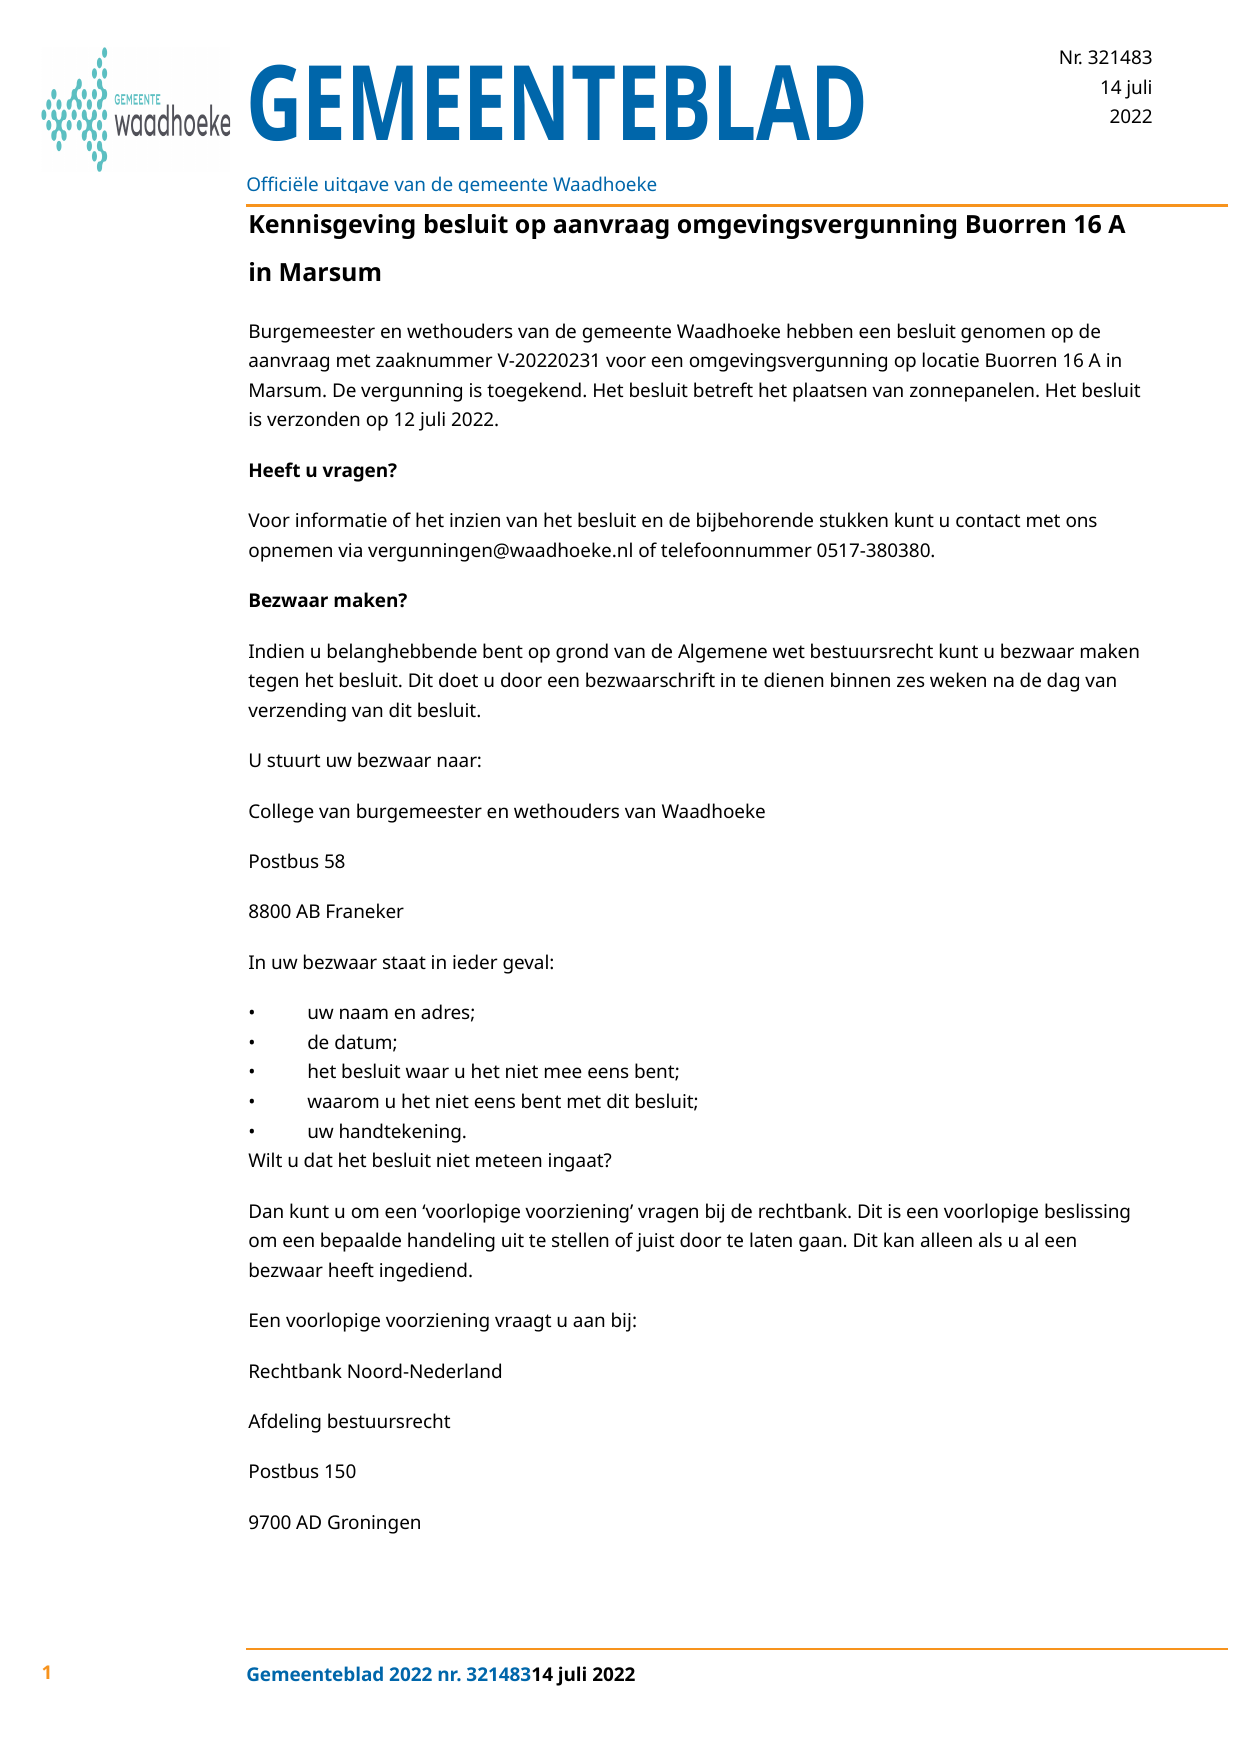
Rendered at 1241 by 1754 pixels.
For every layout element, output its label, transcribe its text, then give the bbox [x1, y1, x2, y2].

text Een voorlopige voorziening vraagt u aan bij: [248, 1307, 1152, 1333]
text Afdeling bestuursrecht [248, 1408, 1152, 1434]
text College van burgemeester en wethouders van Waadhoeke [248, 798, 1152, 824]
list de datum; [248, 1029, 1152, 1055]
text Postbus 150 [248, 1459, 1152, 1484]
text Dan kunt u om een ‘voorlopige voorziening’ vragen bij de rechtbank. Dit is een voorlopige beslissing om een bepaalde handeling uit te stellen of juist door te laten gaan. Dit kan alleen als u al een bezwaar heeft ingediend. [248, 1198, 1152, 1283]
picture [41, 47, 231, 172]
text In uw bezwaar staat in ieder geval: [248, 949, 1152, 975]
list het besluit waar u het niet mee eens bent; [248, 1059, 1152, 1084]
text Burgemeester en wethouders van de gemeente Waadhoeke hebben een besluit genomen op de aanvraag met zaaknummer V-20220231 voor een omgevingsvergunning op locatie Buorren 16 A in Marsum. De vergunning is toegekend. Het besluit betreft het plaatsen van zonnepanelen. Het besluit is verzonden op 12 juli 2022. [248, 318, 1152, 432]
text Bezwaar maken? [248, 587, 1152, 613]
text Indien u belanghebbende bent op grond van de Algemene wet bestuursrecht kunt u bezwaar maken tegen het besluit. Dit doet u door een bezwaarschrift in te dienen binnen zes weken na de dag van verzending van dit besluit. [248, 638, 1152, 723]
text 9700 AD Groningen [248, 1509, 1152, 1535]
text Heeft u vragen? [248, 457, 1152, 483]
list uw handtekening. [248, 1118, 1152, 1144]
text Wilt u dat het besluit niet meteen ingaat? [248, 1147, 1152, 1173]
text Postbus 58 [248, 848, 1152, 874]
list waarom u het niet eens bent met dit besluit; [248, 1088, 1152, 1114]
text U stuurt uw bezwaar naar: [248, 747, 1152, 773]
text Kennisgeving besluit op aanvraag omgevingsvergunning Buorren 16 A in Marsum [248, 207, 1152, 288]
list uw naam en adres; [248, 999, 1152, 1025]
text 8800 AB Franeker [248, 899, 1152, 924]
text Voor informatie of het inzien van het besluit en de bijbehorende stukken kunt u contact met ons opnemen via vergunningen@waadhoeke.nl of telefoonnummer 0517-380380. [248, 507, 1152, 563]
text Rechtbank Noord-Nederland [248, 1358, 1152, 1384]
